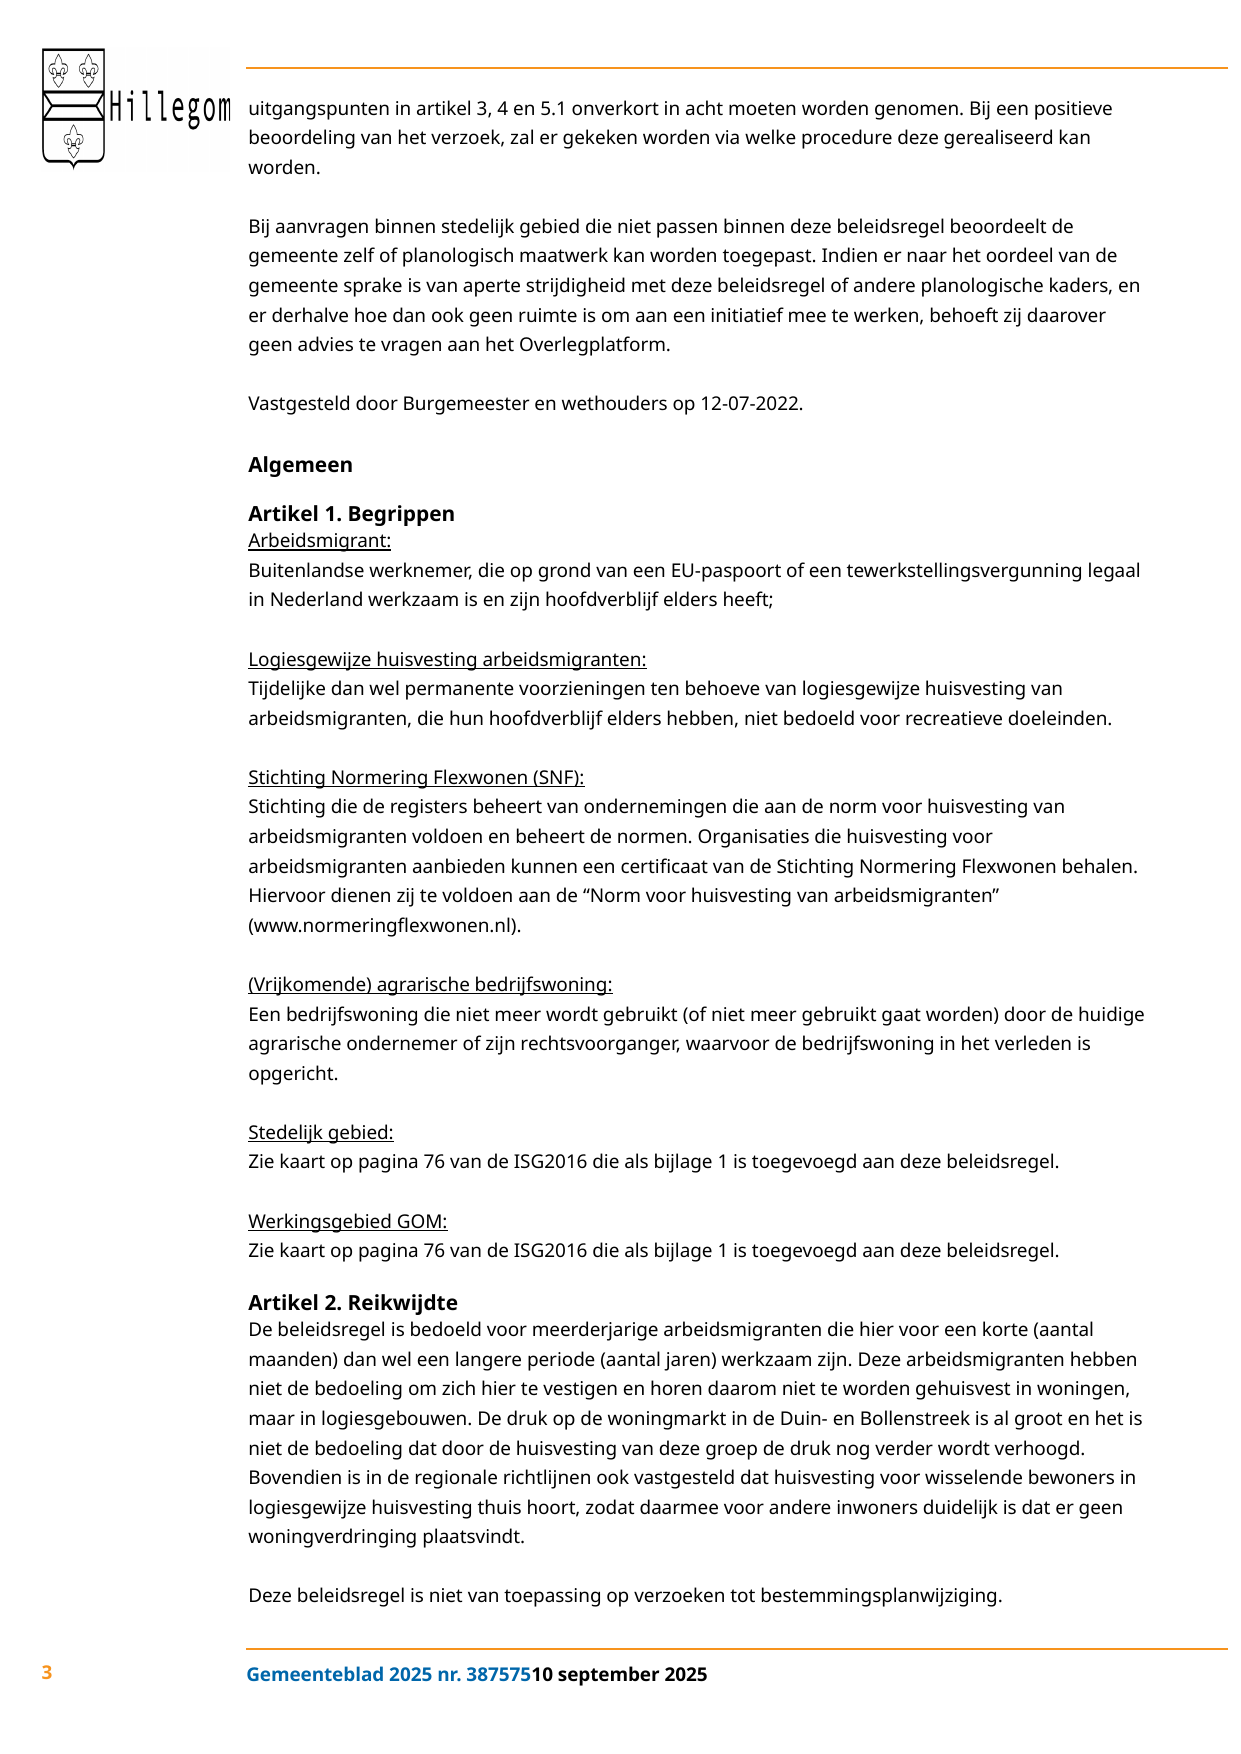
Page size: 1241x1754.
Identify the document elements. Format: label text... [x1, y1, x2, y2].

text Een bedrijfswoning die niet meer wordt gebruikt (of niet meer gebruikt gaat worden) door de huidige agrarische ondernemer of zijn rechtsvoorganger, waarvoor de bedrijfswoning in het verleden is opgericht. [248, 1001, 1152, 1086]
text Tijdelijke dan wel permanente voorzieningen ten behoeve van logiesgewijze huisvesting van arbeidsmigranten, die hun hoofdverblijf elders hebben, niet bedoeld voor recreatieve doeleinden. [248, 675, 1152, 731]
text Zie kaart op pagina 76 van de ISG2016 die als bijlage 1 is toegevoegd aan deze beleidsregel. [248, 1149, 1152, 1174]
text Werkingsgebied GOM: [248, 1208, 1152, 1234]
text Artikel 1. Begrippen [248, 499, 1152, 527]
text uitgangspunten in artikel 3, 4 en 5.1 onverkort in acht moeten worden genomen. Bij een positieve beoordeling van het verzoek, zal er gekeken worden via welke procedure deze gerealiseerd kan worden. [248, 95, 1152, 180]
text Stedelijk gebied: [248, 1119, 1152, 1145]
text Stichting die de registers beheert van ondernemingen die aan de norm voor huisvesting van arbeidsmigranten voldoen en beheert de normen. Organisaties die huisvesting voor arbeidsmigranten aanbieden kunnen een certificaat van de Stichting Normering Flexwonen behalen. Hiervoor dienen zij te voldoen aan de “Norm voor huisvesting van arbeidsmigranten” (www.normeringflexwonen.nl). [248, 794, 1152, 938]
text Artikel 2. Reikwijdte [248, 1288, 1152, 1316]
text Buitenlandse werknemer, die op grond van een EU-paspoort of een tewerkstellingsvergunning legaal in Nederland werkzaam is en zijn hoofdverblijf elders heeft; [248, 557, 1152, 612]
text Stichting Normering Flexwonen (SNF): [248, 764, 1152, 790]
text Arbeidsmigrant: [248, 527, 1152, 553]
text Algemeen [248, 450, 1152, 478]
text Deze beleidsregel is niet van toepassing op verzoeken tot bestemmingsplanwijziging. [248, 1583, 1152, 1608]
text De beleidsregel is bedoeld voor meerderjarige arbeidsmigranten die hier voor een korte (aantal maanden) dan wel een langere periode (aantal jaren) werkzaam zijn. Deze arbeidsmigranten hebben niet de bedoeling om zich hier te vestigen en horen daarom niet te worden gehuisvest in woningen, maar in logiesgebouwen. De druk op de woningmarkt in de Duin- en Bollenstreek is al groot en het is niet de bedoeling dat door de huisvesting van deze groep de druk nog verder wordt verhoogd. Bovendien is in de regionale richtlijnen ook vastgesteld dat huisvesting voor wisselende bewoners in logiesgewijze huisvesting thuis hoort, zodat daarmee voor andere inwoners duidelijk is dat er geen woningverdringing plaatsvindt. [248, 1316, 1152, 1549]
text Vastgesteld door Burgemeester en wethouders op 12-07-2022. [248, 391, 1152, 416]
text (Vrijkomende) agrarische bedrijfswoning: [248, 971, 1152, 997]
text Bij aanvragen binnen stedelijk gebied die niet passen binnen deze beleidsregel beoordeelt de gemeente zelf of planologisch maatwerk kan worden toegepast. Indien er naar het oordeel van de gemeente sprake is van aperte strijdigheid met deze beleidsregel of andere planologische kaders, en er derhalve hoe dan ook geen ruimte is om aan een initiatief mee te werken, behoeft zij daarover geen advies te vragen aan het Overlegplatform. [248, 213, 1152, 357]
text Zie kaart op pagina 76 van de ISG2016 die als bijlage 1 is toegevoegd aan deze beleidsregel. [248, 1237, 1152, 1263]
text Logiesgewijze huisvesting arbeidsmigranten: [248, 646, 1152, 672]
picture [41, 47, 231, 172]
